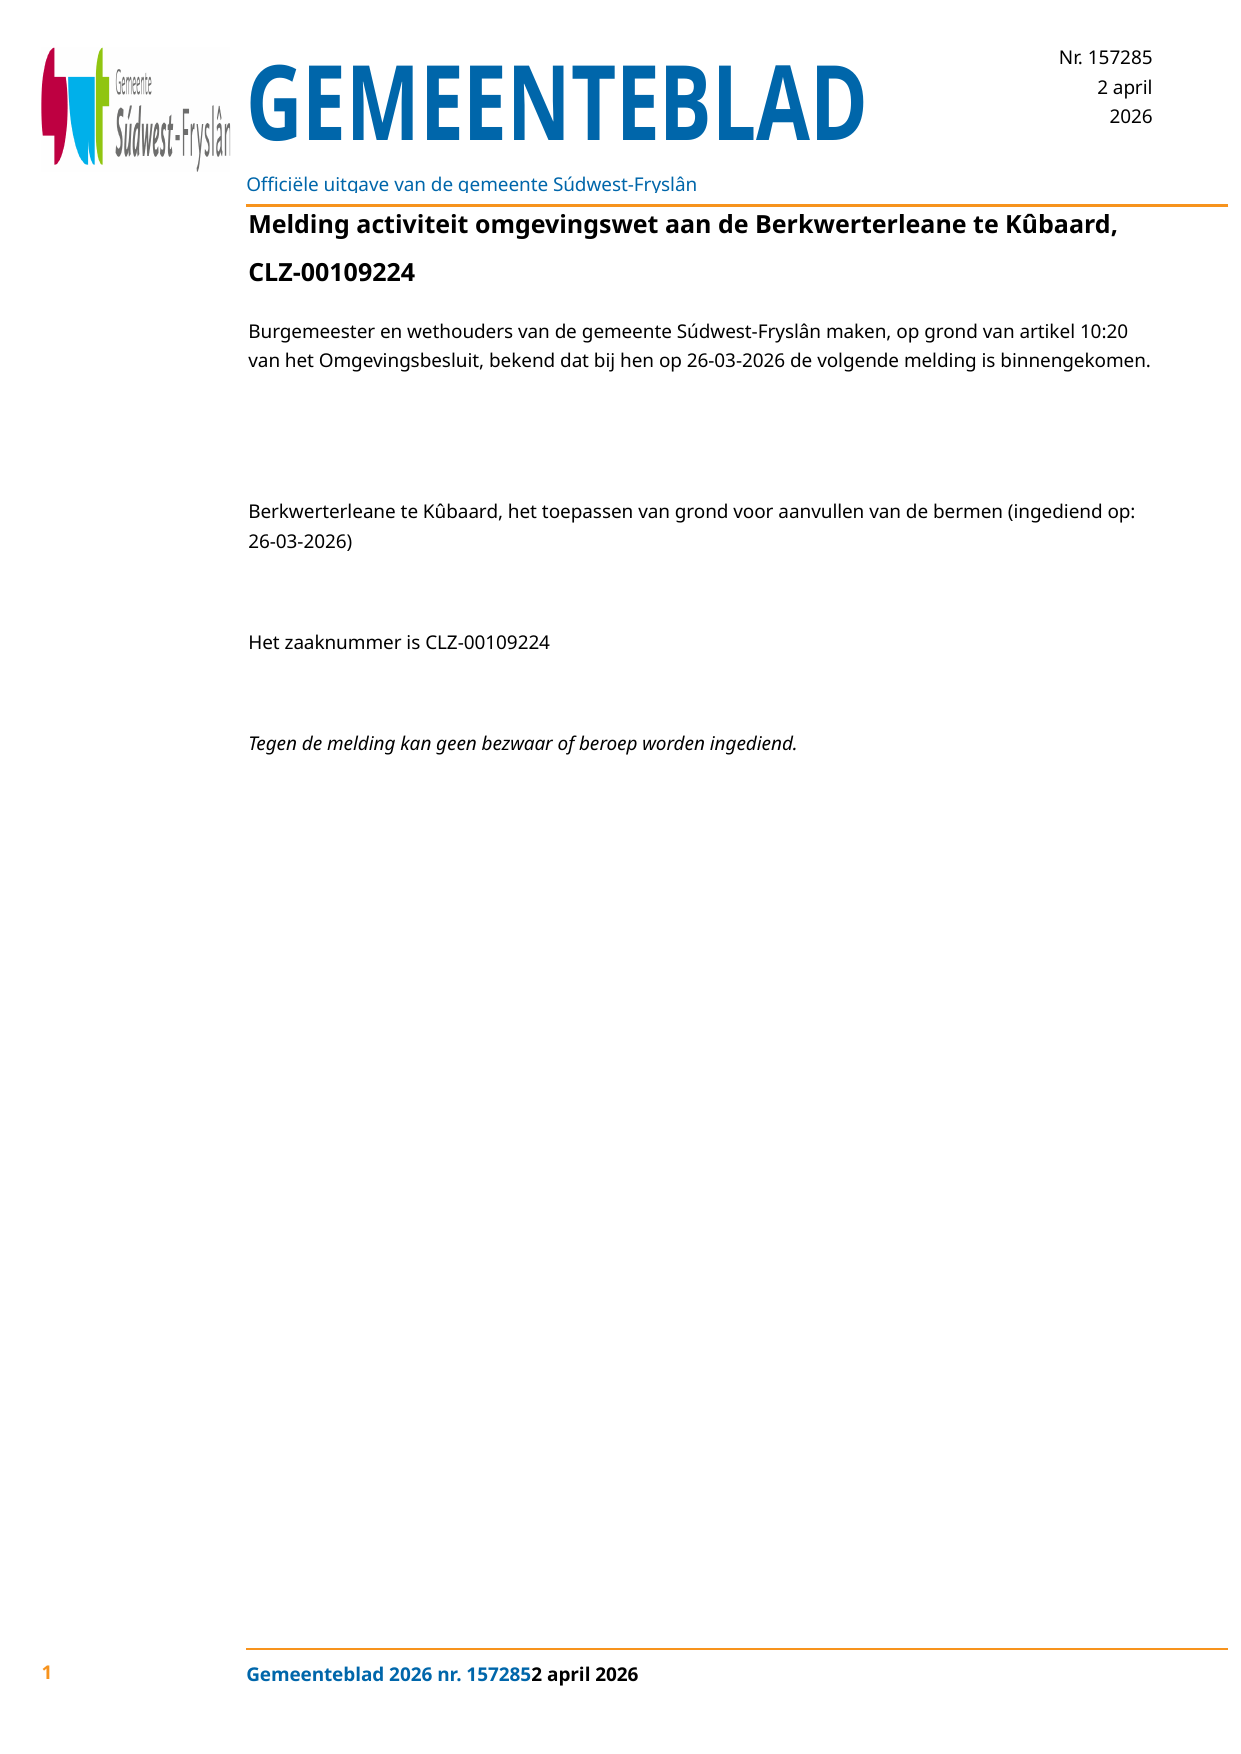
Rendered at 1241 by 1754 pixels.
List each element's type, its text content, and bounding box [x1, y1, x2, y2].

text Melding activiteit omgevingswet aan de Berkwerterleane te Kûbaard, CLZ-00109224 [248, 207, 1152, 288]
text Berkwerterleane te Kûbaard, het toepassen van grond voor aanvullen van de bermen (ingediend op: 26-03-2026) [248, 499, 1152, 554]
picture [41, 47, 231, 172]
text Burgemeester en wethouders van de gemeente Súdwest-Fryslân maken, op grond van artikel 10:20 van het Omgevingsbesluit, bekend dat bij hen op 26-03-2026 de volgende melding is binnengekomen. [248, 318, 1152, 373]
text Tegen de melding kan geen bezwaar of beroep worden ingediend. [248, 730, 1152, 756]
text Het zaaknummer is CLZ-00109224 [248, 629, 1152, 655]
